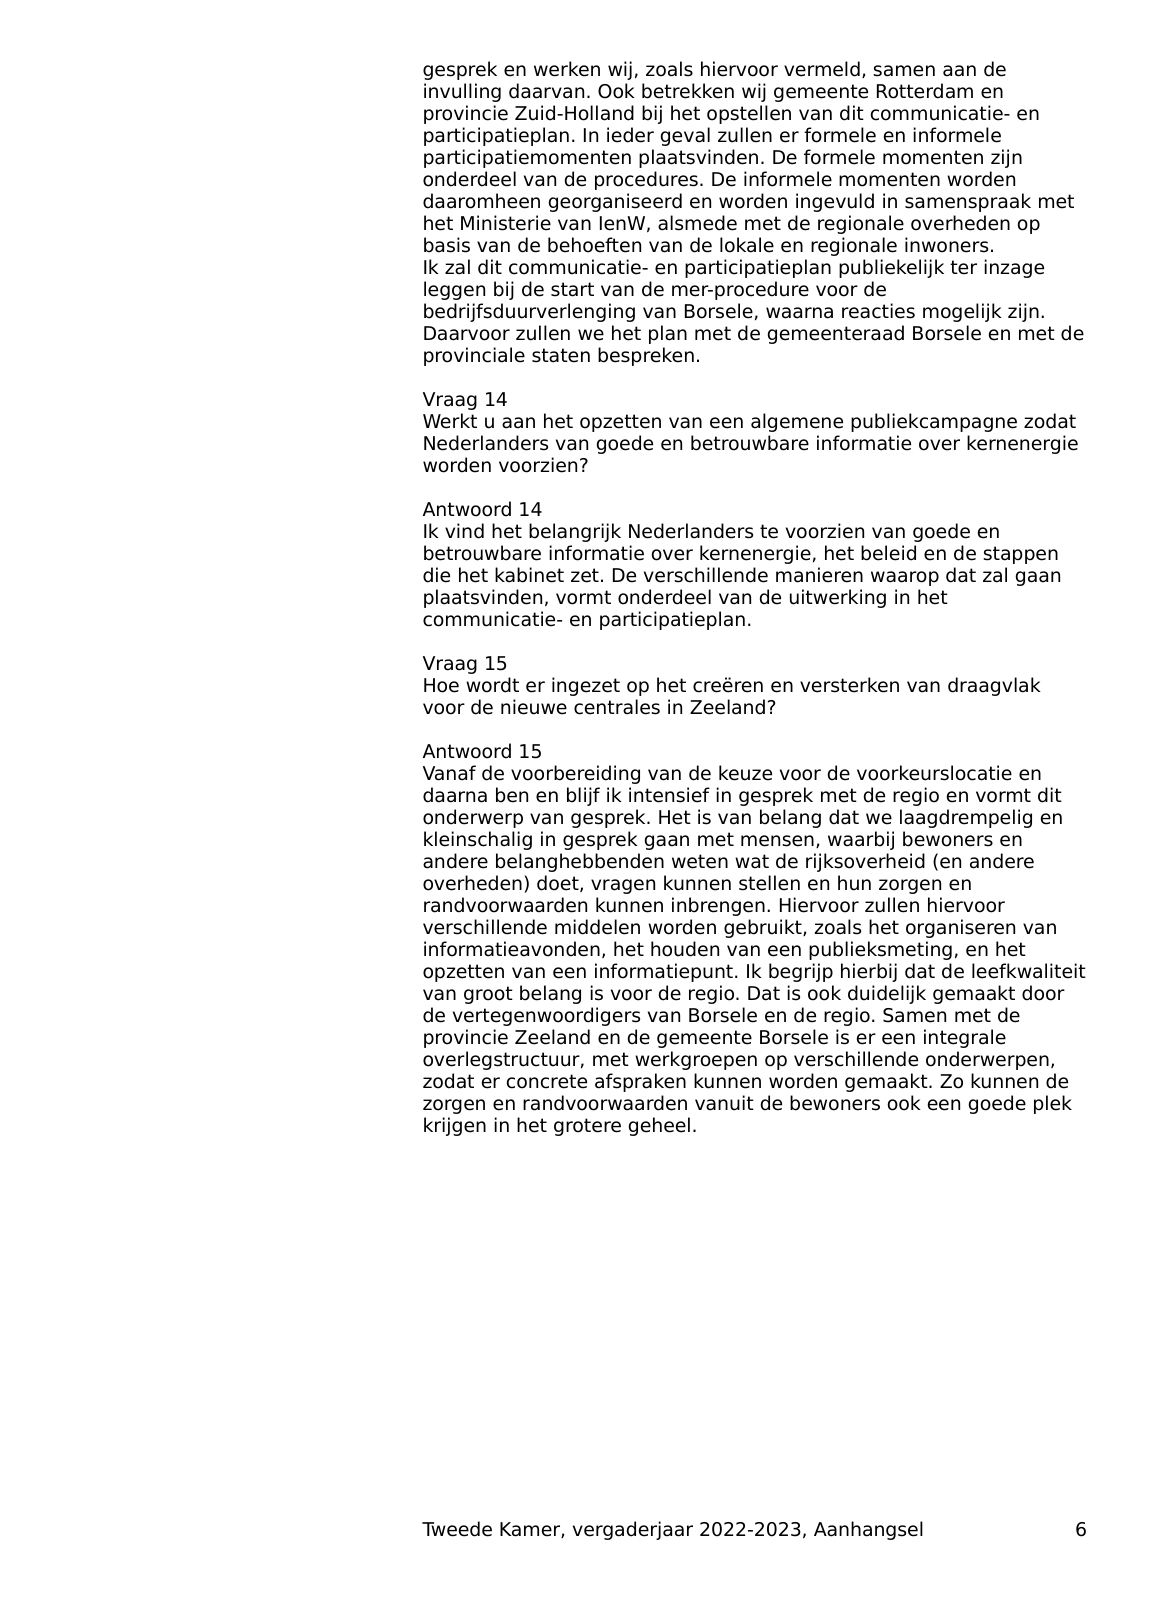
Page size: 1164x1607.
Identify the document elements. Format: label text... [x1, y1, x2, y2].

text Hoe wordt er ingezet op het creëren en versterken van draagvlak voor de nieuwe centrales in Zeeland? [422, 675, 1087, 719]
text gesprek en werken wij, zoals hiervoor vermeld, samen aan de invulling daarvan. Ook betrekken wij gemeente Rotterdam en provincie Zuid-Holland bij het opstellen van dit communicatie- en participatieplan. In ieder geval zullen er formele en informele participatiemomenten plaatsvinden. De formele momenten zijn onderdeel van de procedures. De informele momenten worden daaromheen georganiseerd en worden ingevuld in samenspraak met het Ministerie van IenW, alsmede met de regionale overheden op basis van de behoeften van de lokale en regionale inwoners. [422, 59, 1087, 257]
text Vanaf de voorbereiding van de keuze voor de voorkeurslocatie en daarna ben en blijf ik intensief in gesprek met de regio en vormt dit onderwerp van gesprek. Het is van belang dat we laagdrempelig en kleinschalig in gesprek gaan met mensen, waarbij bewoners en andere belanghebbenden weten wat de rijksoverheid (en andere overheden) doet, vragen kunnen stellen en hun zorgen en randvoorwaarden kunnen inbrengen. Hiervoor zullen hiervoor verschillende middelen worden gebruikt, zoals het organiseren van informatieavonden, het houden van een publieksmeting, en het opzetten van een informatiepunt. Ik begrijp hierbij dat de leefkwaliteit van groot belang is voor de regio. Dat is ook duidelijk gemaakt door de vertegenwoordigers van Borsele en de regio. Samen met de provincie Zeeland en de gemeente Borsele is er een integrale overlegstructuur, met werkgroepen op verschillende onderwerpen, zodat er concrete afspraken kunnen worden gemaakt. Zo kunnen de zorgen en randvoorwaarden vanuit de bewoners ook een goede plek krijgen in het grotere geheel. [422, 763, 1087, 1137]
text Vraag 15 [422, 653, 1087, 675]
text Vraag 14 [422, 389, 1087, 411]
text Ik zal dit communicatie- en participatieplan publiekelijk ter inzage leggen bij de start van de mer-procedure voor de bedrijfsduurverlenging van Borsele, waarna reacties mogelijk zijn. Daarvoor zullen we het plan met de gemeenteraad Borsele en met de provinciale staten bespreken. [422, 257, 1087, 367]
text Ik vind het belangrijk Nederlanders te voorzien van goede en betrouwbare informatie over kernenergie, het beleid en de stappen die het kabinet zet. De verschillende manieren waarop dat zal gaan plaatsvinden, vormt onderdeel van de uitwerking in het communicatie- en participatieplan. [422, 521, 1087, 631]
text Werkt u aan het opzetten van een algemene publiekcampagne zodat Nederlanders van goede en betrouwbare informatie over kernenergie worden voorzien? [422, 411, 1087, 477]
text Antwoord 14 [422, 499, 1087, 521]
text Antwoord 15 [422, 741, 1087, 763]
